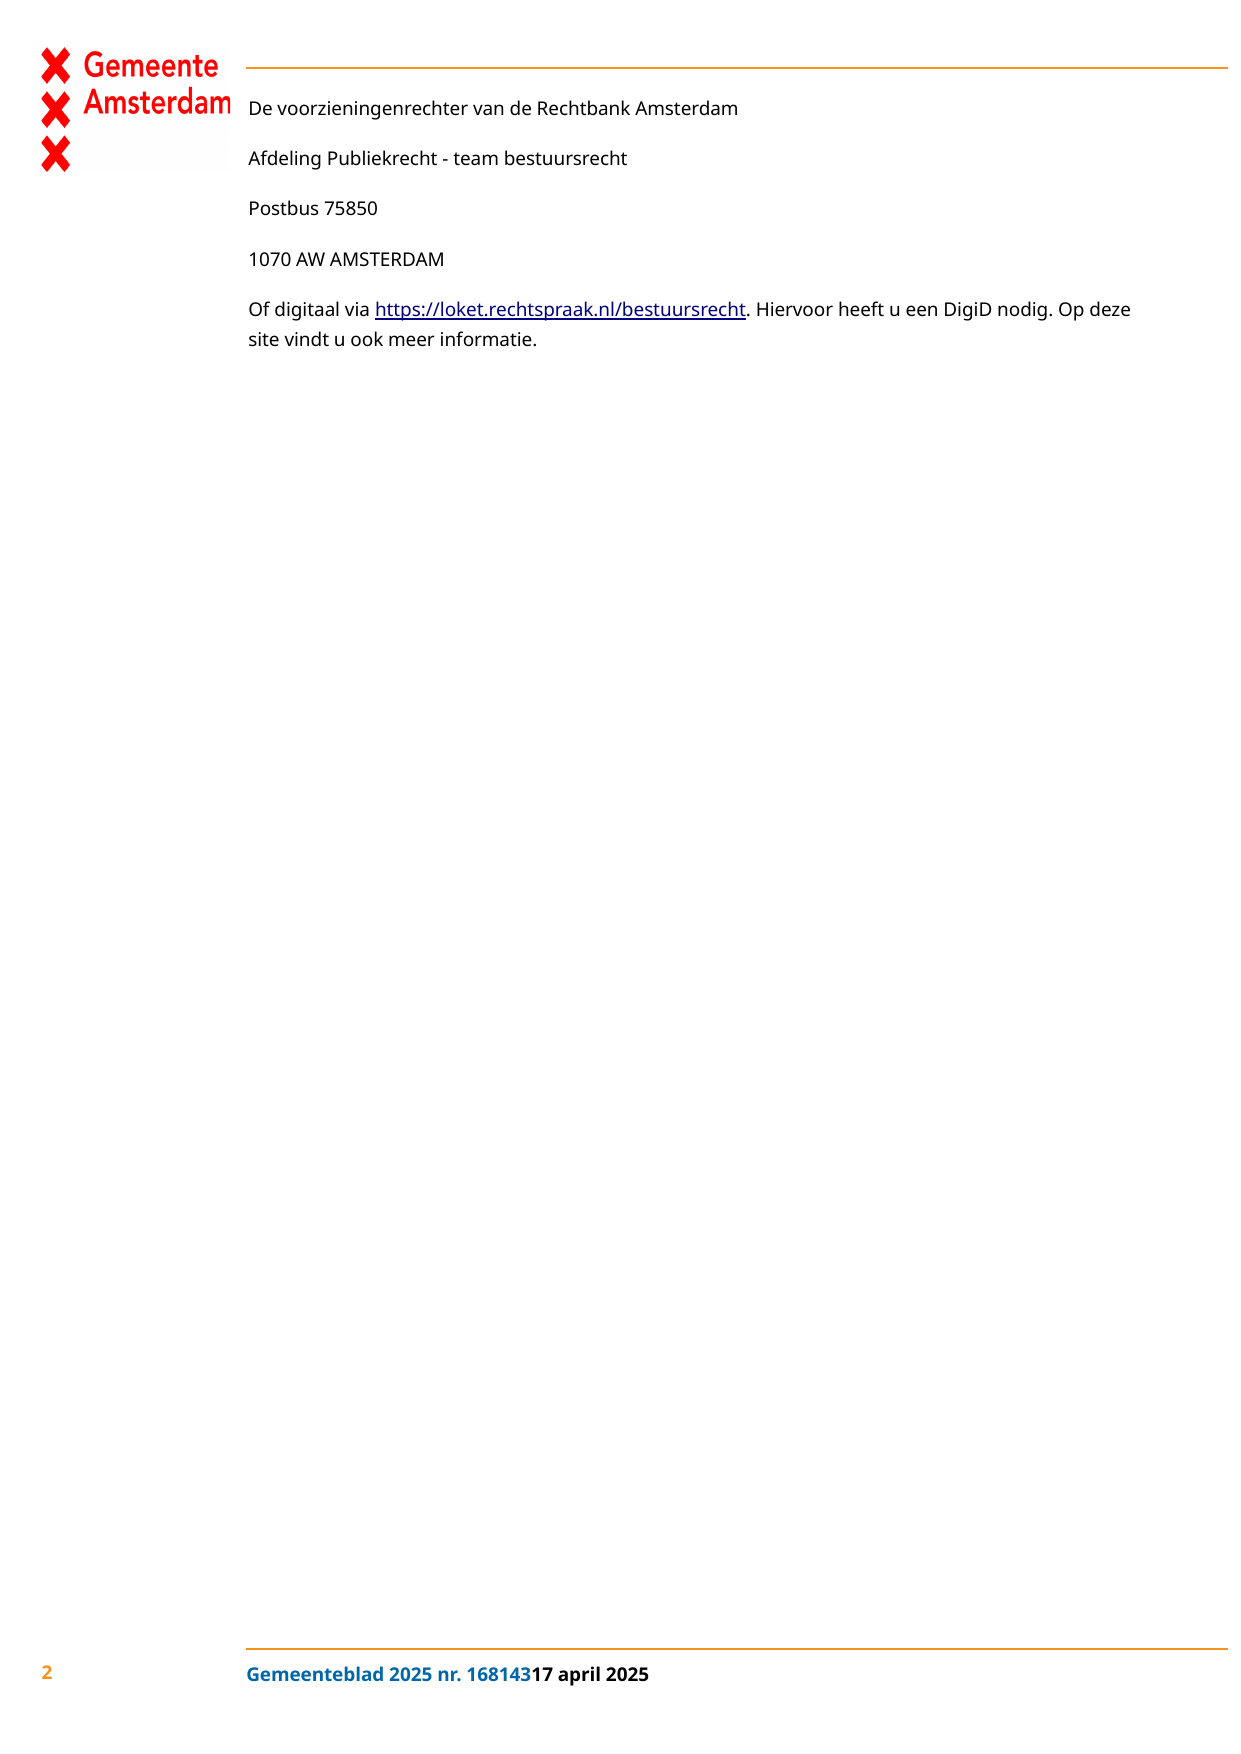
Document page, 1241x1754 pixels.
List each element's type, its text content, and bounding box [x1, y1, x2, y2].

text Postbus 75850 [248, 196, 1152, 221]
text 1070 AW AMSTERDAM [248, 246, 1152, 272]
text Of digitaal via https://loket.rechtspraak.nl/bestuursrecht. Hiervoor heeft u een DigiD nodig. Op deze site vindt u ook meer informatie. [248, 296, 1152, 352]
picture [41, 47, 231, 172]
text Afdeling Publiekrecht - team bestuursrecht [248, 145, 1152, 171]
text De voorzieningenrechter van de Rechtbank Amsterdam [248, 95, 1152, 121]
